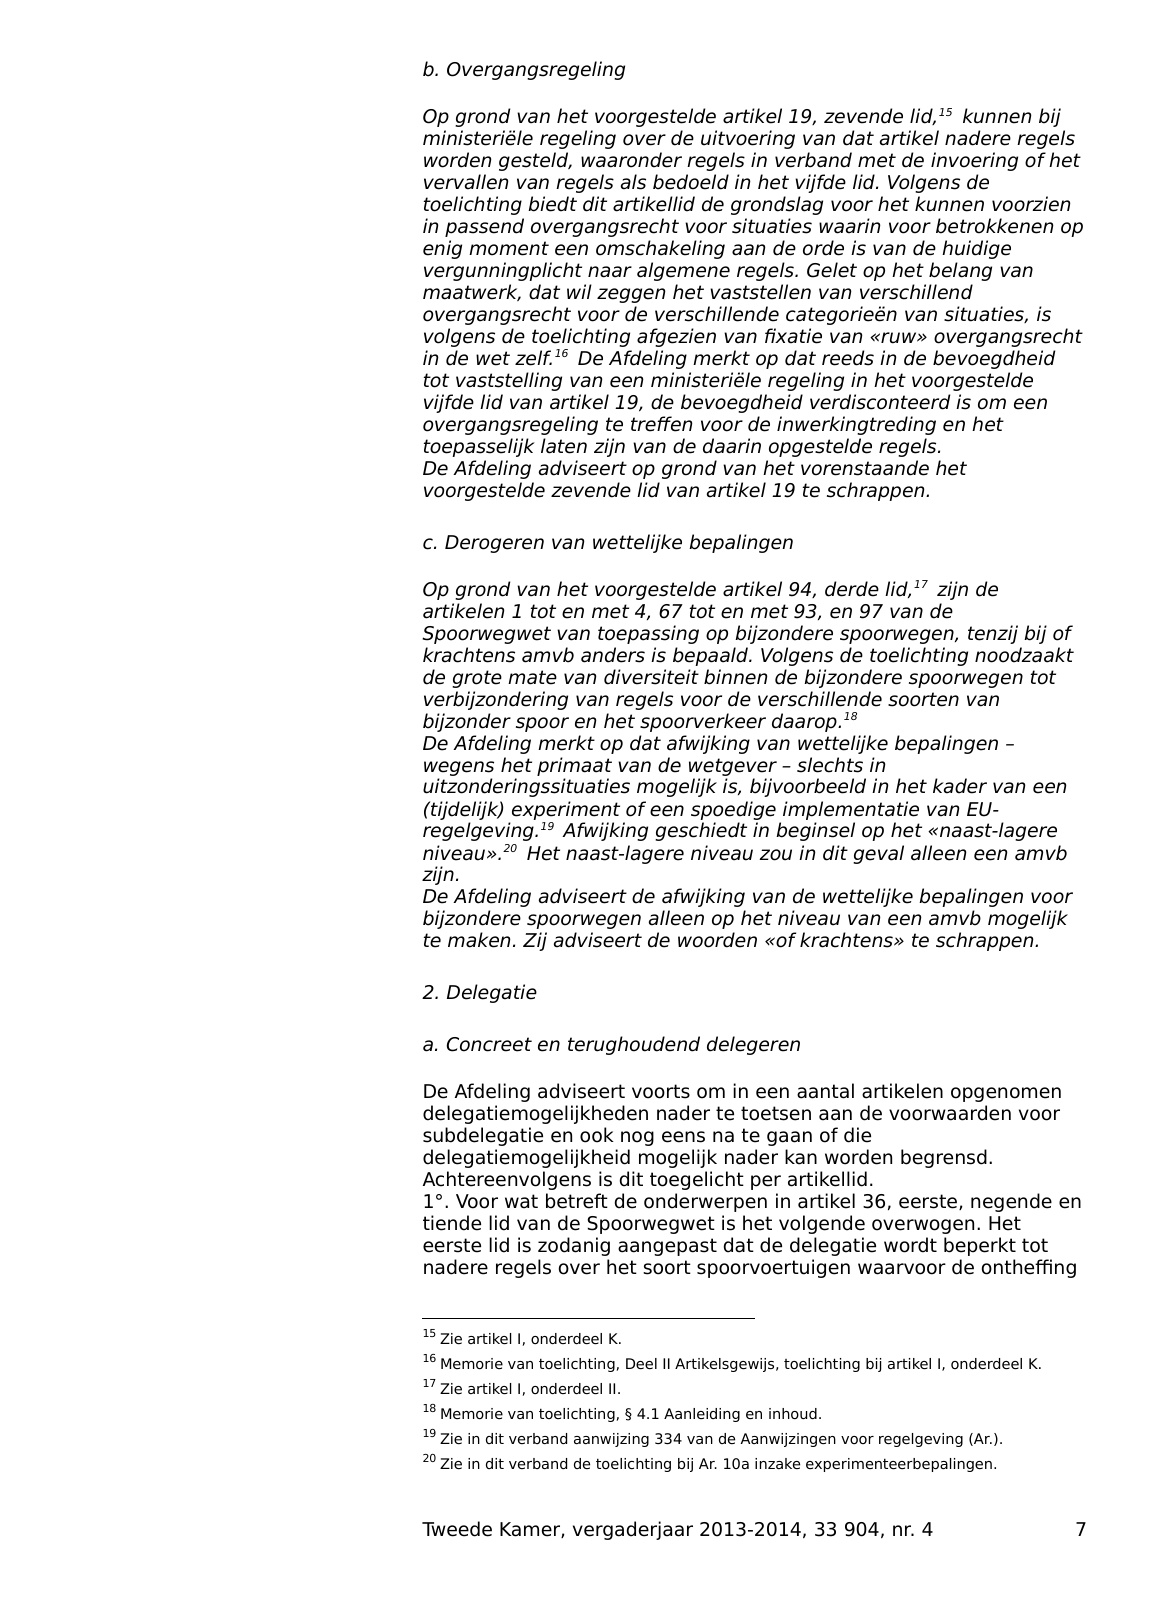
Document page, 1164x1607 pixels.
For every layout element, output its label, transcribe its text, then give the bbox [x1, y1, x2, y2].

subtitle 2. Delegatie [422, 982, 1087, 1004]
text De Afdeling adviseert voorts om in een aantal artikelen opgenomen delegatiemogelijkheden nader te toetsen aan de voorwaarden voor subdelegatie en ook nog eens na te gaan of die delegatiemogelijkheid mogelijk nader kan worden begrensd. Achtereenvolgens is dit toegelicht per artikellid. [422, 1081, 1087, 1191]
text De Afdeling merkt op dat afwijking van wettelijke bepalingen – wegens het primaat van de wetgever – slechts in uitzonderingssituaties mogelijk is, bijvoorbeeld in het kader van een (tijdelijk) experiment of een spoedige implementatie van EU-regelgeving. Afwijking geschiedt in beginsel op het «naast-lagere niveau». Het naast-lagere niveau zou in dit geval alleen een amvb zijn. [422, 732, 1087, 886]
text Op grond van het voorgestelde artikel 94, derde lid, zijn de artikelen 1 tot en met 4, 67 tot en met 93, en 97 van de Spoorwegwet van toepassing op bijzondere spoorwegen, tenzij bij of krachtens amvb anders is bepaald. Volgens de toelichting noodzaakt de grote mate van diversiteit binnen de bijzondere spoorwegen tot verbijzondering van regels voor de verschillende soorten van bijzonder spoor en het spoorverkeer daarop. [422, 579, 1087, 732]
text 1°. Voor wat betreft de onderwerpen in artikel 36, eerste, negende en tiende lid van de Spoorwegwet is het volgende overwogen. Het eerste lid is zodanig aangepast dat de delegatie wordt beperkt tot nadere regels over het soort spoorvoertuigen waarvoor de ontheffing [422, 1191, 1087, 1279]
subtitle c. Derogeren van wettelijke bepalingen [422, 532, 1087, 554]
text Op grond van het voorgestelde artikel 19, zevende lid, kunnen bij ministeriële regeling over de uitvoering van dat artikel nadere regels worden gesteld, waaronder regels in verband met de invoering of het vervallen van regels als bedoeld in het vijfde lid. Volgens de toelichting biedt dit artikellid de grondslag voor het kunnen voorzien in passend overgangsrecht voor situaties waarin voor betrokkenen op enig moment een omschakeling aan de orde is van de huidige vergunningplicht naar algemene regels. Gelet op het belang van maatwerk, dat wil zeggen het vaststellen van verschillend overgangsrecht voor de verschillende categorieën van situaties, is volgens de toelichting afgezien van fixatie van «ruw» overgangsrecht in de wet zelf. De Afdeling merkt op dat reeds in de bevoegdheid tot vaststelling van een ministeriële regeling in het voorgestelde vijfde lid van artikel 19, de bevoegdheid verdisconteerd is om een overgangsregeling te treffen voor de inwerkingtreding en het toepasselijk laten zijn van de daarin opgestelde regels. [422, 106, 1087, 458]
text Zie in dit verband de toelichting bij Ar. 10a inzake experimenteerbepalingen. [422, 1452, 1087, 1474]
text De Afdeling adviseert de afwijking van de wettelijke bepalingen voor bijzondere spoorwegen alleen op het niveau van een amvb mogelijk te maken. Zij adviseert de woorden «of krachtens» te schrappen. [422, 886, 1087, 952]
text Memorie van toelichting, Deel II Artikelsgewijs, toelichting bij artikel I, onderdeel K. [422, 1352, 1087, 1374]
text Zie in dit verband aanwijzing 334 van de Aanwijzingen voor regelgeving (Ar.). [422, 1427, 1087, 1449]
subtitle a. Concreet en terughoudend delegeren [422, 1034, 1087, 1056]
text Zie artikel I, onderdeel II. [422, 1377, 1087, 1399]
text Memorie van toelichting, § 4.1 Aanleiding en inhoud. [422, 1402, 1087, 1424]
subtitle b. Overgangsregeling [422, 59, 1087, 81]
text De Afdeling adviseert op grond van het vorenstaande het voorgestelde zevende lid van artikel 19 te schrappen. [422, 458, 1087, 502]
text Zie artikel I, onderdeel K. [422, 1327, 1087, 1349]
